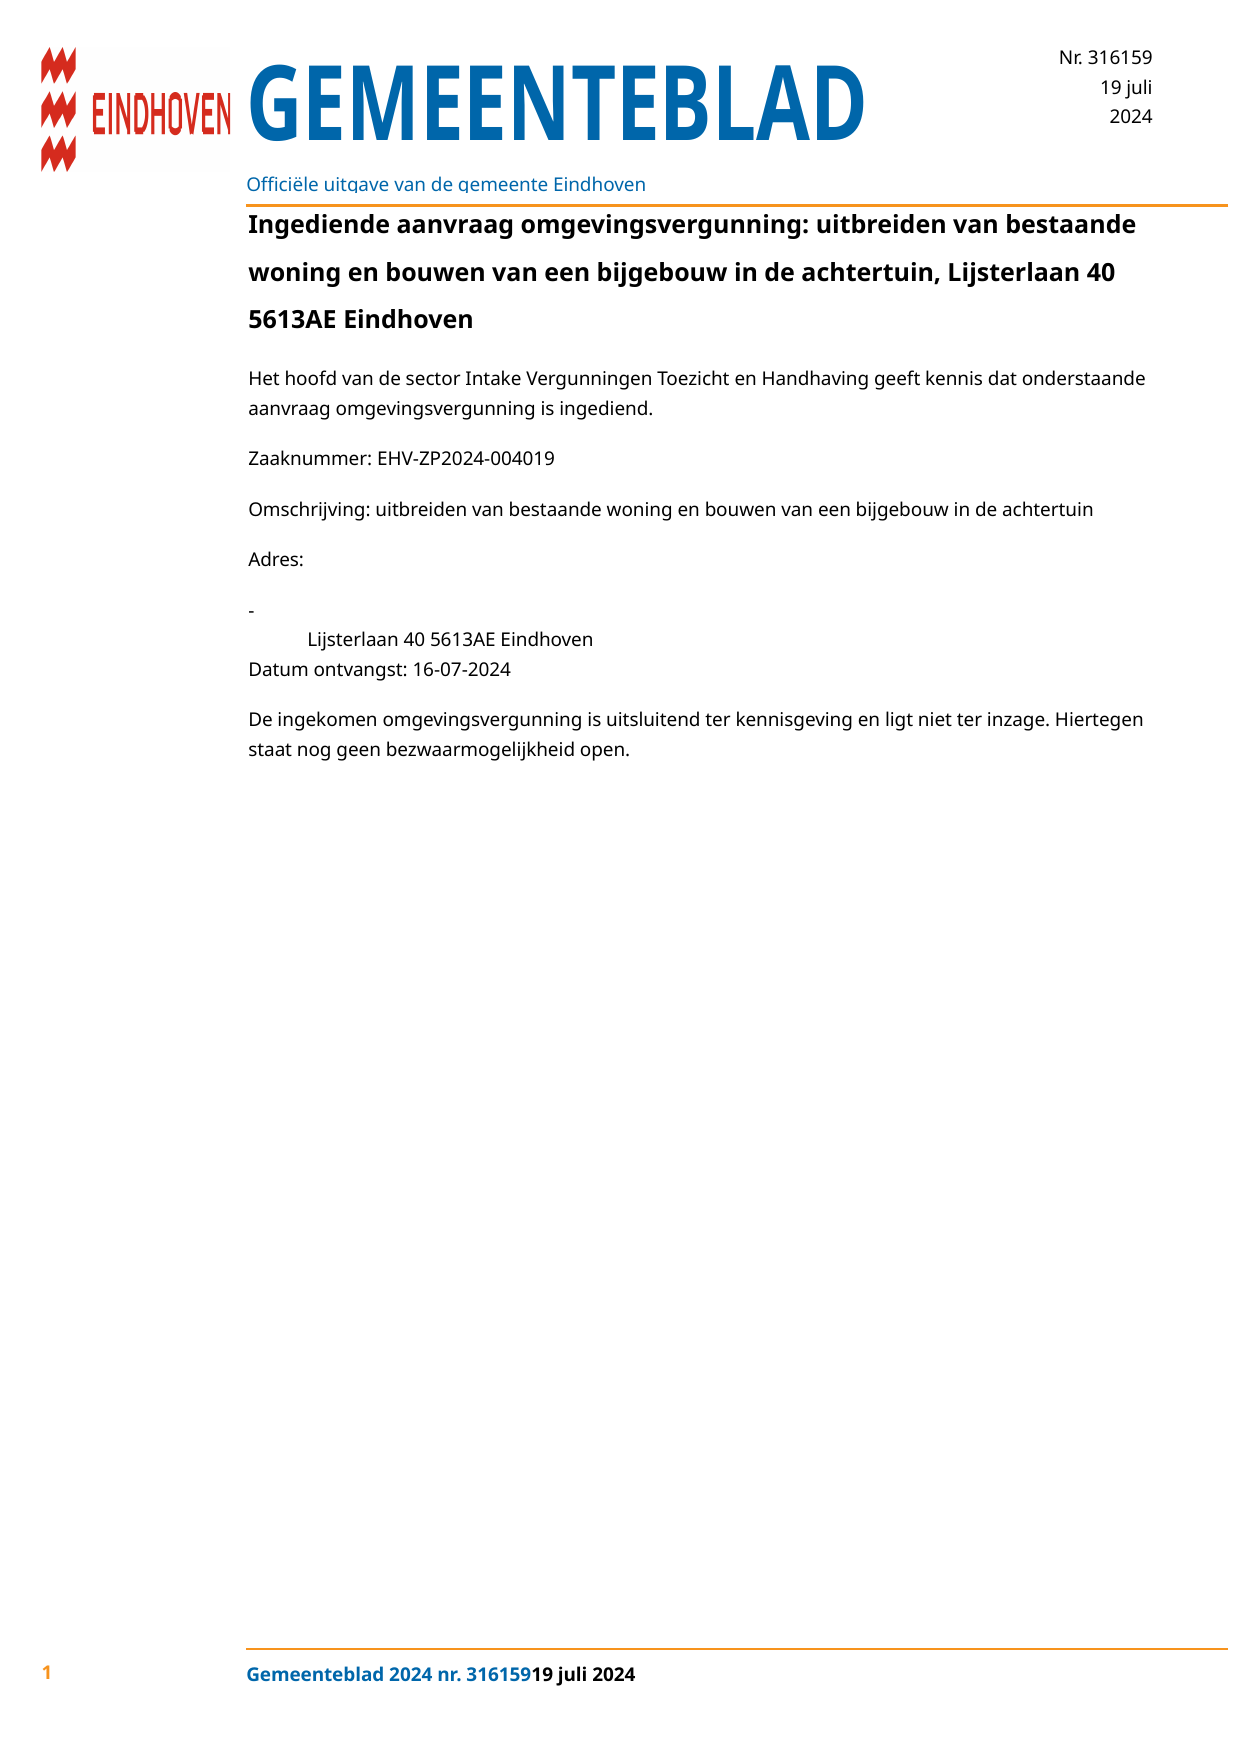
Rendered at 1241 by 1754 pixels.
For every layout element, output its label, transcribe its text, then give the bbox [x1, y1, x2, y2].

list Lijsterlaan 40 5613AE Eindhoven [248, 626, 1152, 652]
text De ingekomen omgevingsvergunning is uitsluitend ter kennisgeving en ligt niet ter inzage. Hiertegen staat nog geen bezwaarmogelijkheid open. [248, 706, 1152, 762]
text Het hoofd van de sector Intake Vergunningen Toezicht en Handhaving geeft kennis dat onderstaande aanvraag omgevingsvergunning is ingediend. [248, 366, 1152, 421]
text Datum ontvangst: 16-07-2024 [248, 656, 1152, 682]
picture [41, 47, 231, 172]
text Adres: [248, 546, 1152, 572]
text Ingediende aanvraag omgevingsvergunning: uitbreiden van bestaande woning en bouwen van een bijgebouw in de achtertuin, Lijsterlaan 40 5613AE Eindhoven [248, 207, 1152, 336]
text Zaaknummer: EHV-ZP2024-004019 [248, 446, 1152, 471]
text Omschrijving: uitbreiden van bestaande woning en bouwen van een bijgebouw in de achtertuin [248, 496, 1152, 522]
